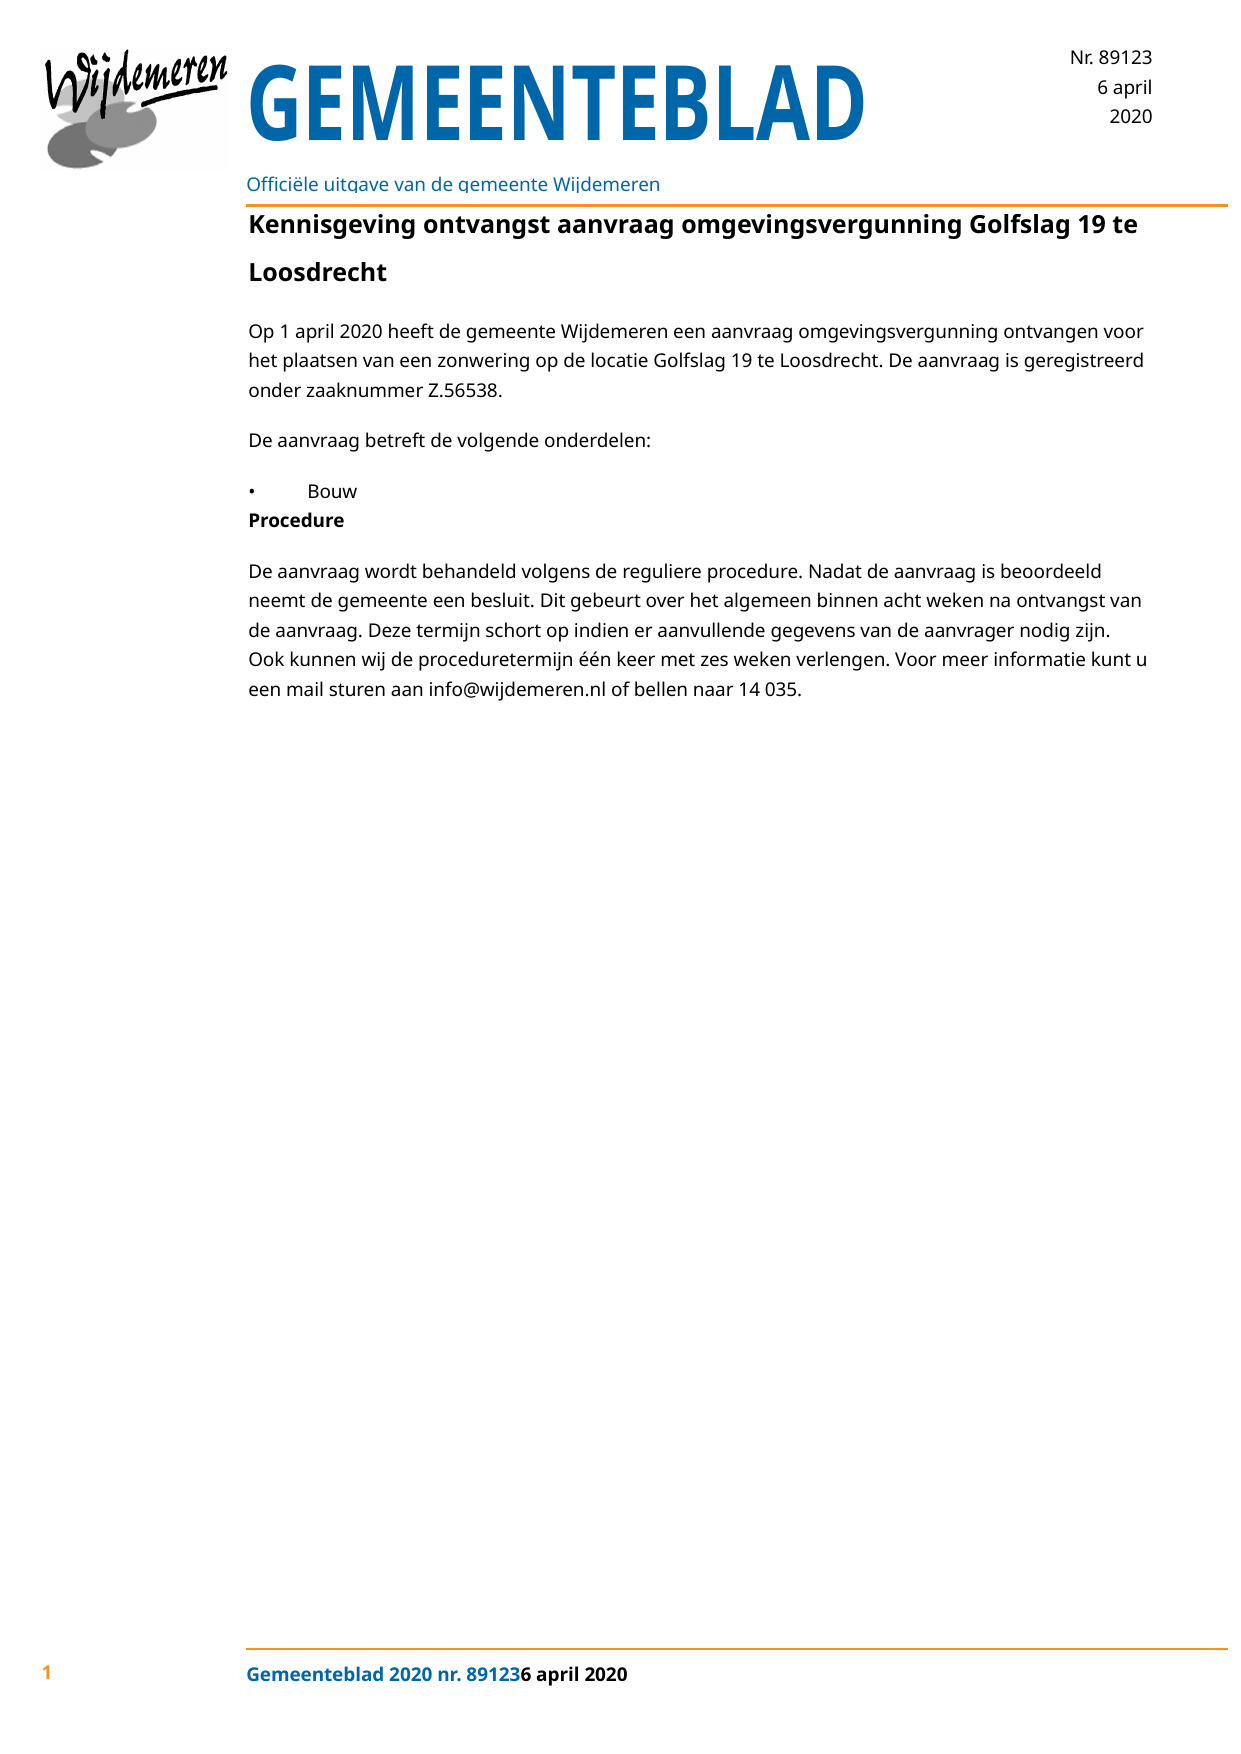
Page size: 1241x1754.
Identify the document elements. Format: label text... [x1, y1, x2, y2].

text De aanvraag betreft de volgende onderdelen: [248, 427, 1152, 453]
text Op 1 april 2020 heeft de gemeente Wijdemeren een aanvraag omgevingsvergunning ontvangen voor het plaatsen van een zonwering op de locatie Golfslag 19 te Loosdrecht. De aanvraag is geregistreerd onder zaaknummer Z.56538. [248, 318, 1152, 403]
list Bouw [248, 478, 1152, 504]
text De aanvraag wordt behandeld volgens de reguliere procedure. Nadat de aanvraag is beoordeeld neemt de gemeente een besluit. Dit gebeurt over het algemeen binnen acht weken na ontvangst van de aanvraag. Deze termijn schort op indien er aanvullende gegevens van de aanvrager nodig zijn. Ook kunnen wij de proceduretermijn één keer met zes weken verlengen. Voor meer informatie kunt u een mail sturen aan info@wijdemeren.nl of bellen naar 14 035. [248, 558, 1152, 702]
picture [41, 47, 231, 172]
text Procedure [248, 507, 1152, 533]
text Kennisgeving ontvangst aanvraag omgevingsvergunning Golfslag 19 te Loosdrecht [248, 207, 1152, 288]
